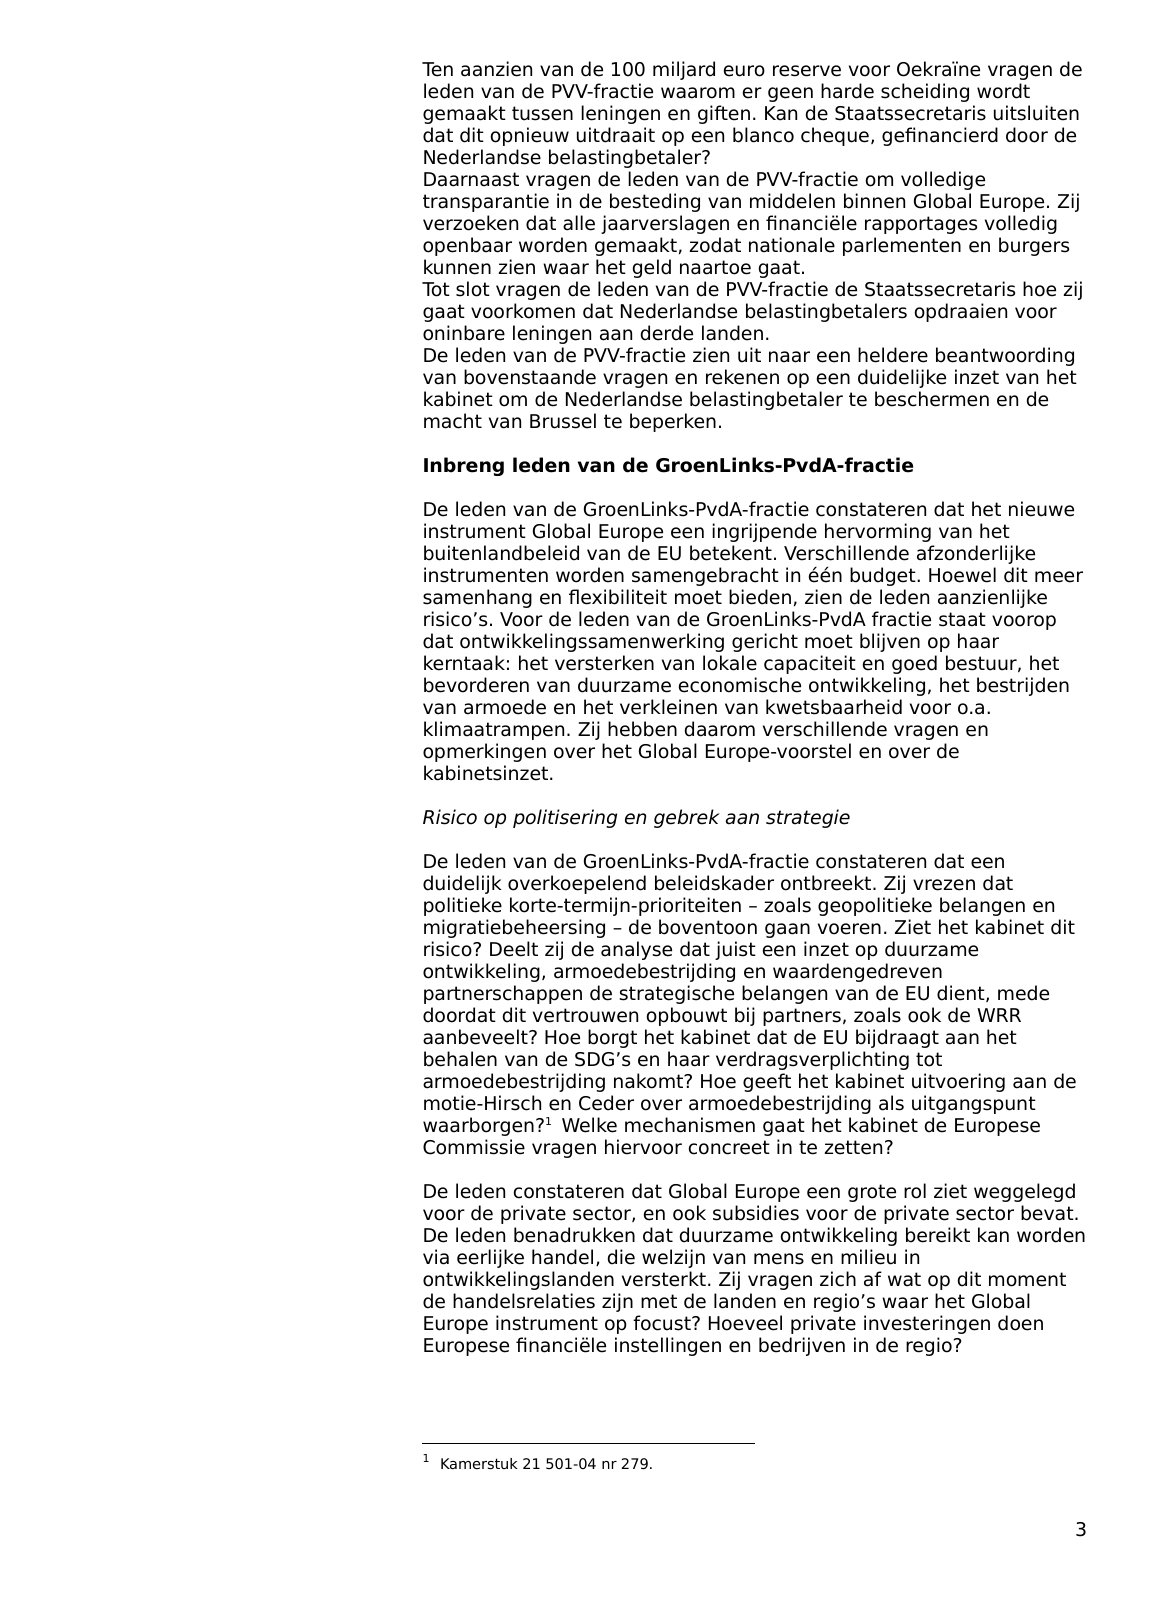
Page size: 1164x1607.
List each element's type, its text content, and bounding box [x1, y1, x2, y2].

text Tot slot vragen de leden van de PVV-fractie de Staatssecretaris hoe zij gaat voorkomen dat Nederlandse belastingbetalers opdraaien voor oninbare leningen aan derde landen. [422, 279, 1087, 345]
text Ten aanzien van de 100 miljard euro reserve voor Oekraïne vragen de leden van de PVV-fractie waarom er geen harde scheiding wordt gemaakt tussen leningen en giften. Kan de Staatssecretaris uitsluiten dat dit opnieuw uitdraait op een blanco cheque, gefinancierd door de Nederlandse belastingbetaler? [422, 59, 1087, 169]
text Kamerstuk 21 501-04 nr 279. [422, 1452, 1087, 1474]
text De leden van de GroenLinks-PvdA-fractie constateren dat het nieuwe instrument Global Europe een ingrijpende hervorming van het buitenlandbeleid van de EU betekent. Verschillende afzonderlijke instrumenten worden samengebracht in één budget. Hoewel dit meer samenhang en flexibiliteit moet bieden, zien de leden aanzienlijke risico’s. Voor de leden van de GroenLinks-PvdA fractie staat voorop dat ontwikkelingssamenwerking gericht moet blijven op haar kerntaak: het versterken van lokale capaciteit en goed bestuur, het bevorderen van duurzame economische ontwikkeling, het bestrijden van armoede en het verkleinen van kwetsbaarheid voor o.a. klimaatrampen. Zij hebben daarom verschillende vragen en opmerkingen over het Global Europe-voorstel en over de kabinetsinzet. [422, 499, 1087, 785]
text De leden van de PVV-fractie zien uit naar een heldere beantwoording van bovenstaande vragen en rekenen op een duidelijke inzet van het kabinet om de Nederlandse belastingbetaler te beschermen en de macht van Brussel te beperken. [422, 345, 1087, 433]
subtitle Risico op politisering en gebrek aan strategie [422, 807, 1087, 829]
text De leden van de GroenLinks-PvdA-fractie constateren dat een duidelijk overkoepelend beleidskader ontbreekt. Zij vrezen dat politieke korte-termijn-prioriteiten – zoals geopolitieke belangen en migratiebeheersing – de boventoon gaan voeren. Ziet het kabinet dit risico? Deelt zij de analyse dat juist een inzet op duurzame ontwikkeling, armoedebestrijding en waardengedreven partnerschappen de strategische belangen van de EU dient, mede doordat dit vertrouwen opbouwt bij partners, zoals ook de WRR aanbeveelt? Hoe borgt het kabinet dat de EU bijdraagt aan het behalen van de SDG’s en haar verdragsverplichting tot armoedebestrijding nakomt? Hoe geeft het kabinet uitvoering aan de motie-Hirsch en Ceder over armoedebestrijding als uitgangspunt waarborgen? Welke mechanismen gaat het kabinet de Europese Commissie vragen hiervoor concreet in te zetten? [422, 851, 1087, 1159]
text Daarnaast vragen de leden van de PVV-fractie om volledige transparantie in de besteding van middelen binnen Global Europe. Zij verzoeken dat alle jaarverslagen en financiële rapportages volledig openbaar worden gemaakt, zodat nationale parlementen en burgers kunnen zien waar het geld naartoe gaat. [422, 169, 1087, 279]
text De leden constateren dat Global Europe een grote rol ziet weggelegd voor de private sector, en ook subsidies voor de private sector bevat. De leden benadrukken dat duurzame ontwikkeling bereikt kan worden via eerlijke handel, die welzijn van mens en milieu in ontwikkelingslanden versterkt. Zij vragen zich af wat op dit moment de handelsrelaties zijn met de landen en regio’s waar het Global Europe instrument op focust? Hoeveel private investeringen doen Europese financiële instellingen en bedrijven in de regio? [422, 1181, 1087, 1357]
subtitle Inbreng leden van de GroenLinks-PvdA-fractie [422, 455, 1087, 477]
